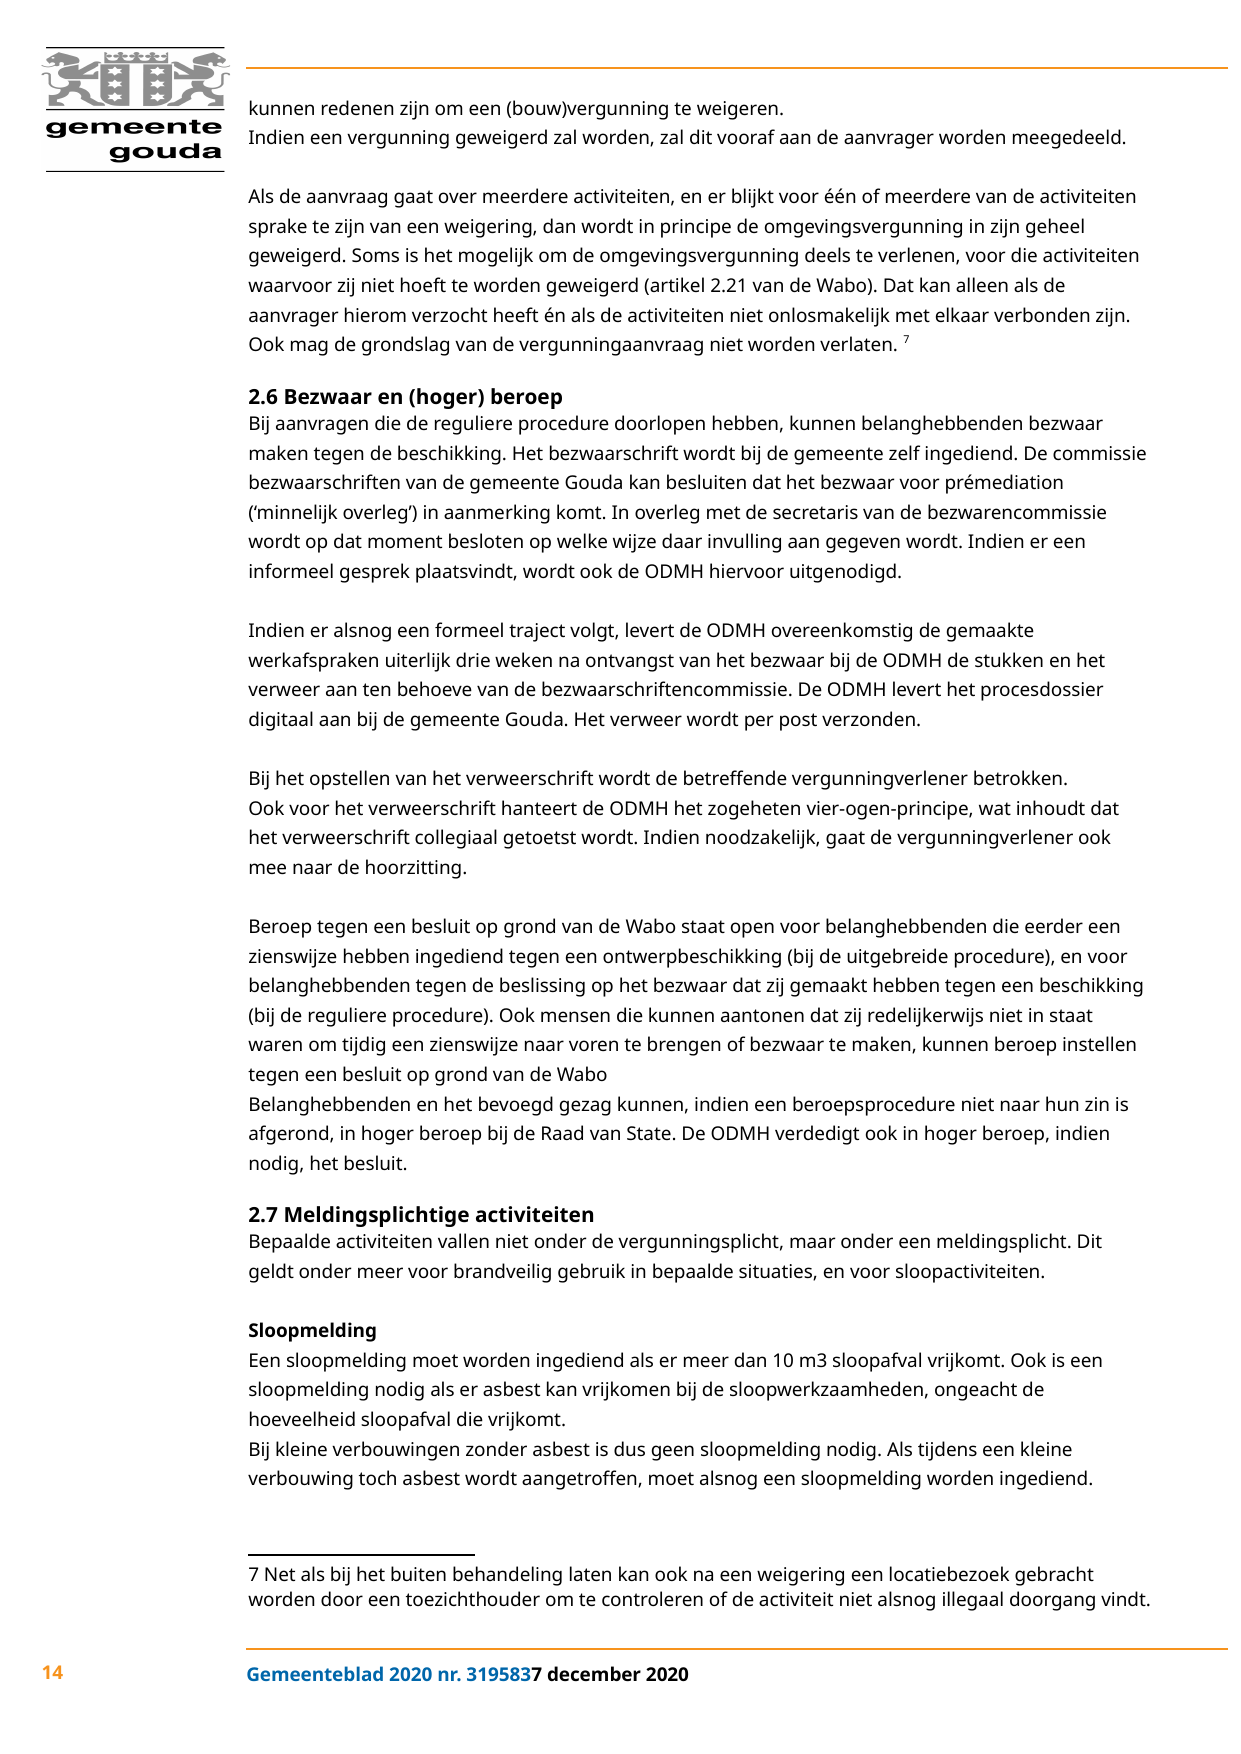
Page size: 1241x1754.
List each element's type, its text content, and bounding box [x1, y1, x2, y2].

text 2.6 Bezwaar en (hoger) beroep [248, 382, 1152, 410]
text Bij het opstellen van het verweerschrift wordt de betreffende vergunningverlener betrokken. [248, 765, 1152, 791]
text Net als bij het buiten behandeling laten kan ook na een weigering een locatiebezoek gebracht worden door een toezichthouder om te controleren of de activiteit niet alsnog illegaal doorgang vindt. [248, 1561, 1152, 1612]
picture [41, 47, 231, 172]
text 2.7 Meldingsplichtige activiteiten [248, 1200, 1152, 1229]
text Een sloopmelding moet worden ingediend als er meer dan 10 m3 sloopafval vrijkomt. Ook is een sloopmelding nodig als er asbest kan vrijkomen bij de sloopwerkzaamheden, ongeacht de hoeveelheid sloopafval die vrijkomt. [248, 1347, 1152, 1432]
text Bij aanvragen die de reguliere procedure doorlopen hebben, kunnen belanghebbenden bezwaar maken tegen de beschikking. Het bezwaarschrift wordt bij de gemeente zelf ingediend. De commissie bezwaarschriften van de gemeente Gouda kan besluiten dat het bezwaar voor prémediation (‘minnelijk overleg’) in aanmerking komt. In overleg met de secretaris van de bezwarencommissie wordt op dat moment besloten op welke wijze daar invulling aan gegeven wordt. Indien er een informeel gesprek plaatsvindt, wordt ook de ODMH hiervoor uitgenodigd. [248, 410, 1152, 584]
text Belanghebbenden en het bevoegd gezag kunnen, indien een beroepsprocedure niet naar hun zin is afgerond, in hoger beroep bij de Raad van State. De ODMH verdedigt ook in hoger beroep, indien nodig, het besluit. [248, 1091, 1152, 1176]
text Indien een vergunning geweigerd zal worden, zal dit vooraf aan de aanvrager worden meegedeeld. [248, 124, 1152, 150]
text kunnen redenen zijn om een (bouw)vergunning te weigeren. [248, 95, 1152, 121]
text Bepaalde activiteiten vallen niet onder de vergunningsplicht, maar onder een meldingsplicht. Dit geldt onder meer voor brandveilig gebruik in bepaalde situaties, en voor sloopactiviteiten. [248, 1229, 1152, 1284]
text Sloopmelding [248, 1317, 1152, 1343]
text Als de aanvraag gaat over meerdere activiteiten, en er blijkt voor één of meerdere van de activiteiten sprake te zijn van een weigering, dan wordt in principe de omgevingsvergunning in zijn geheel geweigerd. Soms is het mogelijk om de omgevingsvergunning deels te verlenen, voor die activiteiten waarvoor zij niet hoeft te worden geweigerd (artikel 2.21 van de Wabo). Dat kan alleen als de aanvrager hierom verzocht heeft én als de activiteiten niet onlosmakelijk met elkaar verbonden zijn. Ook mag de grondslag van de vergunningaanvraag niet worden verlaten. [248, 183, 1152, 357]
text Bij kleine verbouwingen zonder asbest is dus geen sloopmelding nodig. Als tijdens een kleine verbouwing toch asbest wordt aangetroffen, moet alsnog een sloopmelding worden ingediend. [248, 1436, 1152, 1491]
text Beroep tegen een besluit op grond van de Wabo staat open voor belanghebbenden die eerder een zienswijze hebben ingediend tegen een ontwerpbeschikking (bij de uitgebreide procedure), en voor belanghebbenden tegen de beslissing op het bezwaar dat zij gemaakt hebben tegen een beschikking (bij de reguliere procedure). Ook mensen die kunnen aantonen dat zij redelijkerwijs niet in staat waren om tijdig een zienswijze naar voren te brengen of bezwaar te maken, kunnen beroep instellen tegen een besluit op grond van de Wabo [248, 913, 1152, 1087]
text Ook voor het verweerschrift hanteert de ODMH het zogeheten vier-ogen-principe, wat inhoudt dat het verweerschrift collegiaal getoetst wordt. Indien noodzakelijk, gaat de vergunningverlener ook mee naar de hoorzitting. [248, 795, 1152, 880]
text Indien er alsnog een formeel traject volgt, levert de ODMH overeenkomstig de gemaakte werkafspraken uiterlijk drie weken na ontvangst van het bezwaar bij de ODMH de stukken en het verweer aan ten behoeve van de bezwaarschriftencommissie. De ODMH levert het procesdossier digitaal aan bij de gemeente Gouda. Het verweer wordt per post verzonden. [248, 617, 1152, 732]
